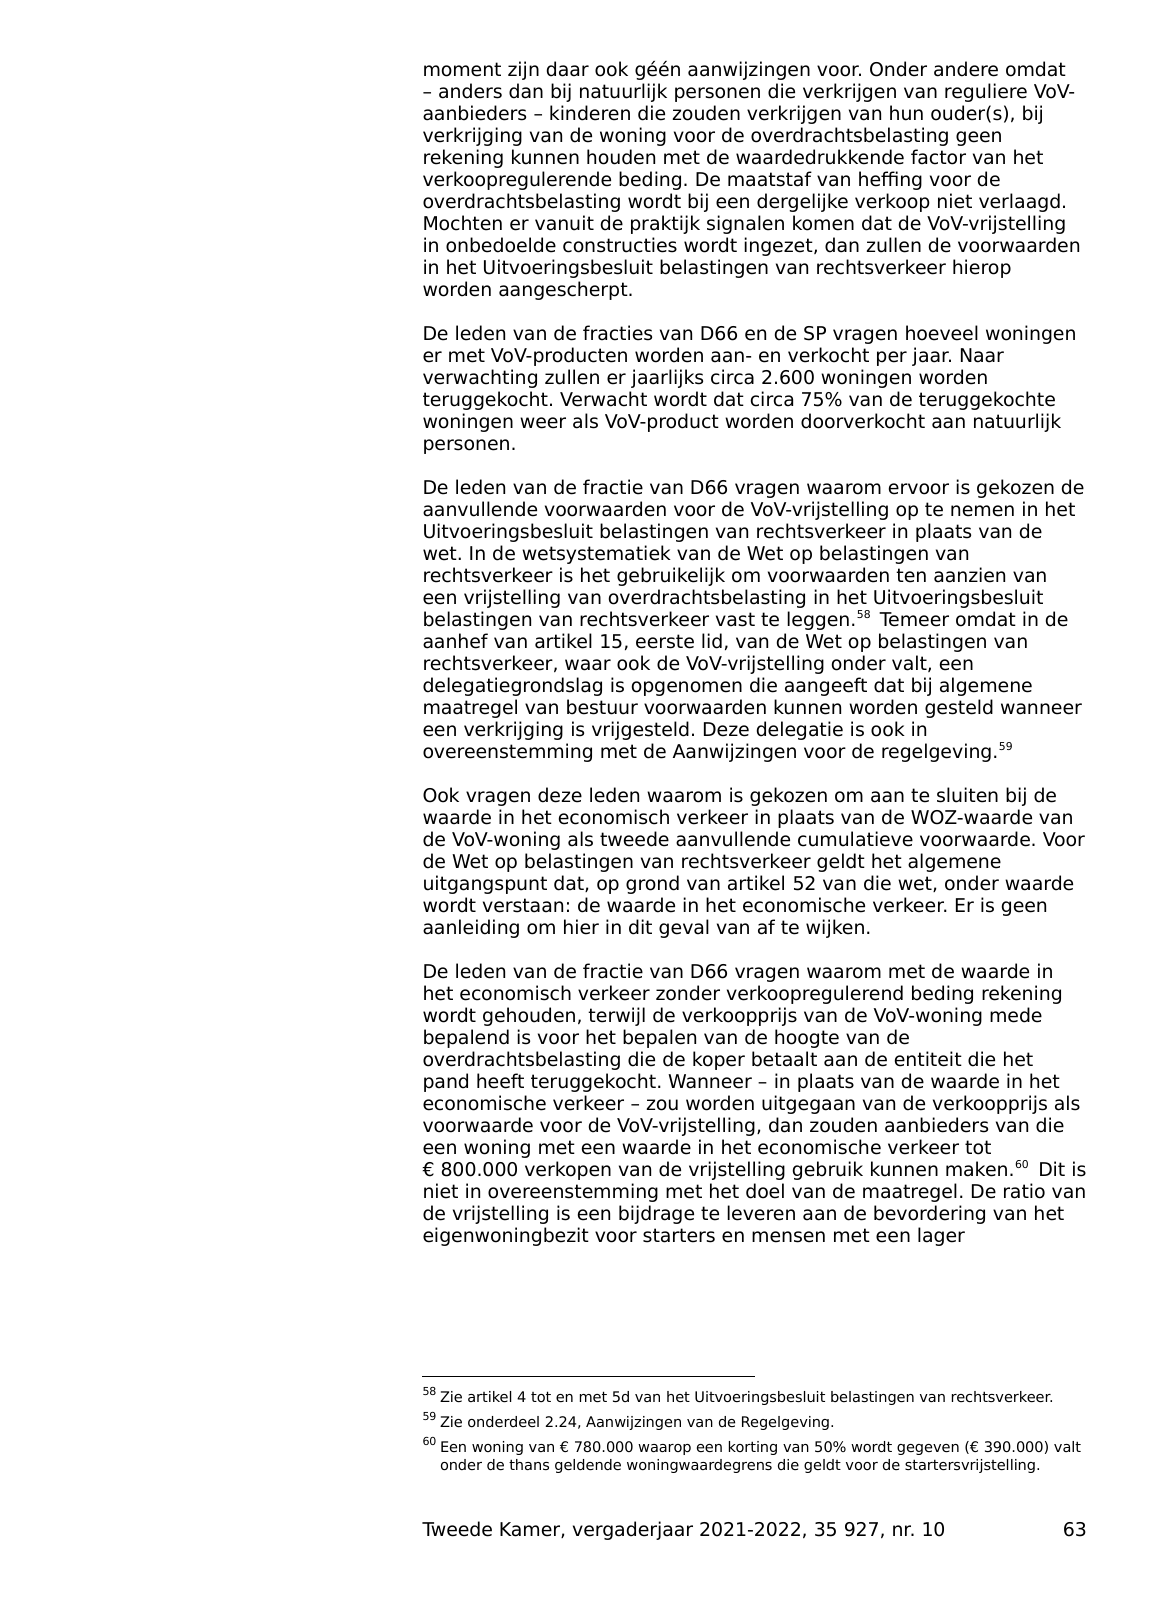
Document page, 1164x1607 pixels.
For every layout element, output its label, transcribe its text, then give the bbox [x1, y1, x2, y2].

text moment zijn daar ook géén aanwijzingen voor. Onder andere omdat – anders dan bij natuurlijk personen die verkrijgen van reguliere VoV-aanbieders – kinderen die zouden verkrijgen van hun ouder(s), bij verkrijging van de woning voor de overdrachtsbelasting geen rekening kunnen houden met de waardedrukkende factor van het verkoopregulerende beding. De maatstaf van heffing voor de overdrachtsbelasting wordt bij een dergelijke verkoop niet verlaagd. [422, 59, 1087, 213]
text Een woning van € 780.000 waarop een korting van 50% wordt gegeven (€ 390.000) valt onder de thans geldende woningwaardegrens die geldt voor de startersvrijstelling. [422, 1435, 1087, 1474]
text De leden van de fractie van D66 vragen waarom met de waarde in het economisch verkeer zonder verkoopregulerend beding rekening wordt gehouden, terwijl de verkoopprijs van de VoV-woning mede bepalend is voor het bepalen van de hoogte van de overdrachtsbelasting die de koper betaalt aan de entiteit die het pand heeft teruggekocht. Wanneer – in plaats van de waarde in het economische verkeer – zou worden uitgegaan van de verkoopprijs als voorwaarde voor de VoV-vrijstelling, dan zouden aanbieders van die een woning met een waarde in het economische verkeer tot € 800.000 verkopen van de vrijstelling gebruik kunnen maken. Dit is niet in overeenstemming met het doel van de maatregel. De ratio van de vrijstelling is een bijdrage te leveren aan de bevordering van het eigenwoningbezit voor starters en mensen met een lager [422, 961, 1087, 1291]
text De leden van de fracties van D66 en de SP vragen hoeveel woningen er met VoV-producten worden aan- en verkocht per jaar. Naar verwachting zullen er jaarlijks circa 2.600 woningen worden teruggekocht. Verwacht wordt dat circa 75% van de teruggekochte woningen weer als VoV-product worden doorverkocht aan natuurlijk personen. [422, 323, 1087, 455]
text Zie onderdeel 2.24, Aanwijzingen van de Regelgeving. [422, 1410, 1087, 1432]
text Zie artikel 4 tot en met 5d van het Uitvoeringsbesluit belastingen van rechtsverkeer. [422, 1385, 1087, 1407]
text De leden van de fractie van D66 vragen waarom ervoor is gekozen de aanvullende voorwaarden voor de VoV-vrijstelling op te nemen in het Uitvoeringsbesluit belastingen van rechtsverkeer in plaats van de wet. In de wetsystematiek van de Wet op belastingen van rechtsverkeer is het gebruikelijk om voorwaarden ten aanzien van een vrijstelling van overdrachtsbelasting in het Uitvoeringsbesluit belastingen van rechtsverkeer vast te leggen. Temeer omdat in de aanhef van artikel 15, eerste lid, van de Wet op belastingen van rechtsverkeer, waar ook de VoV-vrijstelling onder valt, een delegatiegrondslag is opgenomen die aangeeft dat bij algemene maatregel van bestuur voorwaarden kunnen worden gesteld wanneer een verkrijging is vrijgesteld. Deze delegatie is ook in overeenstemming met de Aanwijzingen voor de regelgeving. [422, 477, 1087, 763]
text Ook vragen deze leden waarom is gekozen om aan te sluiten bij de waarde in het economisch verkeer in plaats van de WOZ-waarde van de VoV-woning als tweede aanvullende cumulatieve voorwaarde. Voor de Wet op belastingen van rechtsverkeer geldt het algemene uitgangspunt dat, op grond van artikel 52 van die wet, onder waarde wordt verstaan: de waarde in het economische verkeer. Er is geen aanleiding om hier in dit geval van af te wijken. [422, 785, 1087, 939]
text Mochten er vanuit de praktijk signalen komen dat de VoV-vrijstelling in onbedoelde constructies wordt ingezet, dan zullen de voorwaarden in het Uitvoeringsbesluit belastingen van rechtsverkeer hierop worden aangescherpt. [422, 213, 1087, 301]
